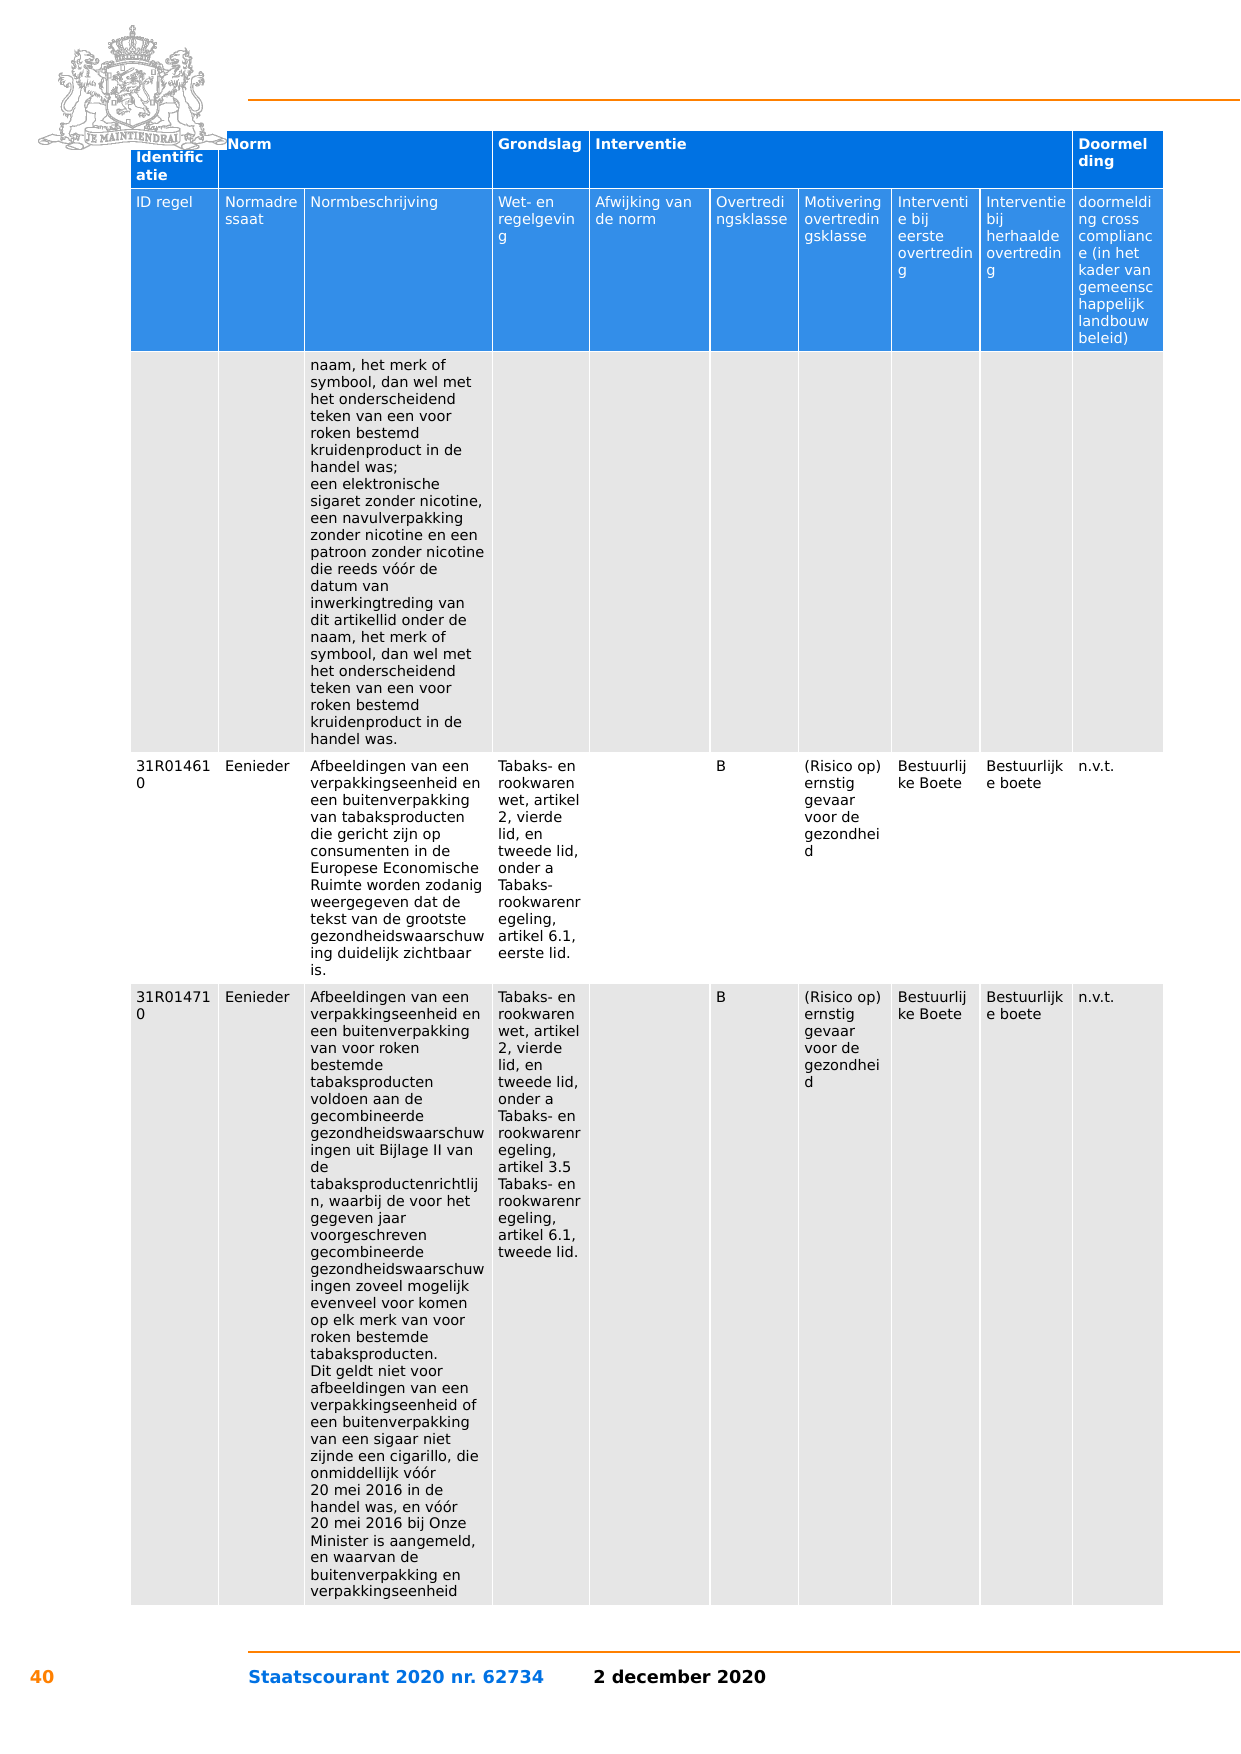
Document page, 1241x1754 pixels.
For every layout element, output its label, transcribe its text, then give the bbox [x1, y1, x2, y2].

table_cell Normadressaat [219, 189, 304, 351]
table_cell Afbeeldingen van een verpakkingseenheid en een buitenverpakking van voor roken bestemde tabaksproducten voldoen aan de gecombineerde gezondheidswaarschuwingen uit Bijlage II van de tabaksproductenrichtlijn, waarbij de voor het gegeven jaar voorgeschreven gecombineerde gezondheidswaarschuwingen zoveel mogelijk evenveel voor komen op elk merk van voor roken bestemde tabaksproducten. Dit geldt niet voor afbeeldingen van een verpakkingseenheid of een buitenverpakking van een sigaar niet zijnde een cigarillo, die onmiddellijk vóór 20 mei 2016 in de handel was, en vóór 20 mei 2016 bij Onze Minister is aangemeld, en waarvan de buitenverpakking en verpakkingseenheid [305, 984, 492, 1605]
table_cell naam, het merk of symbool, dan wel met het onderscheidend teken van een voor roken bestemd kruidenproduct in de handel was; een elektronische sigaret zonder nicotine, een navulverpakking zonder nicotine en een patroon zonder nicotine die reeds vóór de datum van inwerkingtreding van dit artikellid onder de naam, het merk of symbool, dan wel met het onderscheidend teken van een voor roken bestemd kruidenproduct in de handel was. [305, 352, 492, 752]
table_cell Interventie bij herhaalde overtreding [981, 189, 1072, 351]
table_cell ID regel [131, 189, 218, 351]
table_cell Bestuurlijke Boete [892, 984, 979, 1605]
table_cell 31R014610 [131, 753, 218, 983]
table_cell [981, 352, 1072, 752]
table_cell 31R014710 [131, 984, 218, 1605]
table_cell Afwijking van de norm [590, 189, 709, 351]
table_cell [493, 352, 589, 752]
table_cell [590, 984, 709, 1605]
table_cell (Risico op) ernstig gevaar voor de gezondheid [799, 984, 891, 1605]
table_cell B [711, 984, 798, 1605]
table_cell [711, 352, 798, 752]
table_header Grondslag [493, 131, 589, 188]
table_header Norm [219, 131, 492, 188]
table_cell [892, 352, 979, 752]
table_header Identificatie [131, 150, 218, 188]
table_cell [131, 352, 218, 752]
table_cell Bestuurlijke Boete [892, 753, 979, 983]
table_cell Wet- en regelgeving [493, 189, 589, 351]
table_header Interventie [590, 131, 1072, 188]
table_cell [590, 352, 709, 752]
table_header Doormelding [1073, 131, 1163, 188]
table_cell (Risico op) ernstig gevaar voor de gezondheid [799, 753, 891, 983]
table_cell Afbeeldingen van een verpakkingseenheid en een buitenverpakking van tabaksproducten die gericht zijn op consumenten in de Europese Economische Ruimte worden zodanig weergegeven dat de tekst van de grootste gezondheidswaarschuwing duidelijk zichtbaar is. [305, 753, 492, 983]
table_cell Tabaks- en rookwarenwet, artikel 2, vierde lid, en tweede lid, onder a Tabaks- rookwarenregeling, artikel 6.1, eerste lid. [493, 753, 589, 983]
table_cell Tabaks- en rookwarenwet, artikel 2, vierde lid, en tweede lid, onder a Tabaks- en rookwarenregeling, artikel 3.5 Tabaks- en rookwarenregeling, artikel 6.1, tweede lid. [493, 984, 589, 1605]
table_cell [219, 352, 304, 752]
table_cell Motivering overtredingsklasse [799, 189, 891, 351]
table_cell [590, 753, 709, 983]
table_cell n.v.t. [1073, 984, 1163, 1605]
table_cell Interventie bij eerste overtreding [892, 189, 979, 351]
table_cell Normbeschrijving [305, 189, 492, 351]
picture [38, 25, 227, 150]
table_cell Overtredingsklasse [711, 189, 798, 351]
table_cell [799, 352, 891, 752]
table_cell Eenieder [219, 984, 304, 1605]
table_cell Eenieder [219, 753, 304, 983]
table_cell B [711, 753, 798, 983]
table_cell n.v.t. [1073, 753, 1163, 983]
table_cell Bestuurlijke boete [981, 984, 1072, 1605]
table_cell Bestuurlijke boete [981, 753, 1072, 983]
table_cell [1073, 352, 1163, 752]
table_cell doormelding cross compliance (in het kader van gemeenschappelijk landbouwbeleid) [1073, 189, 1163, 351]
